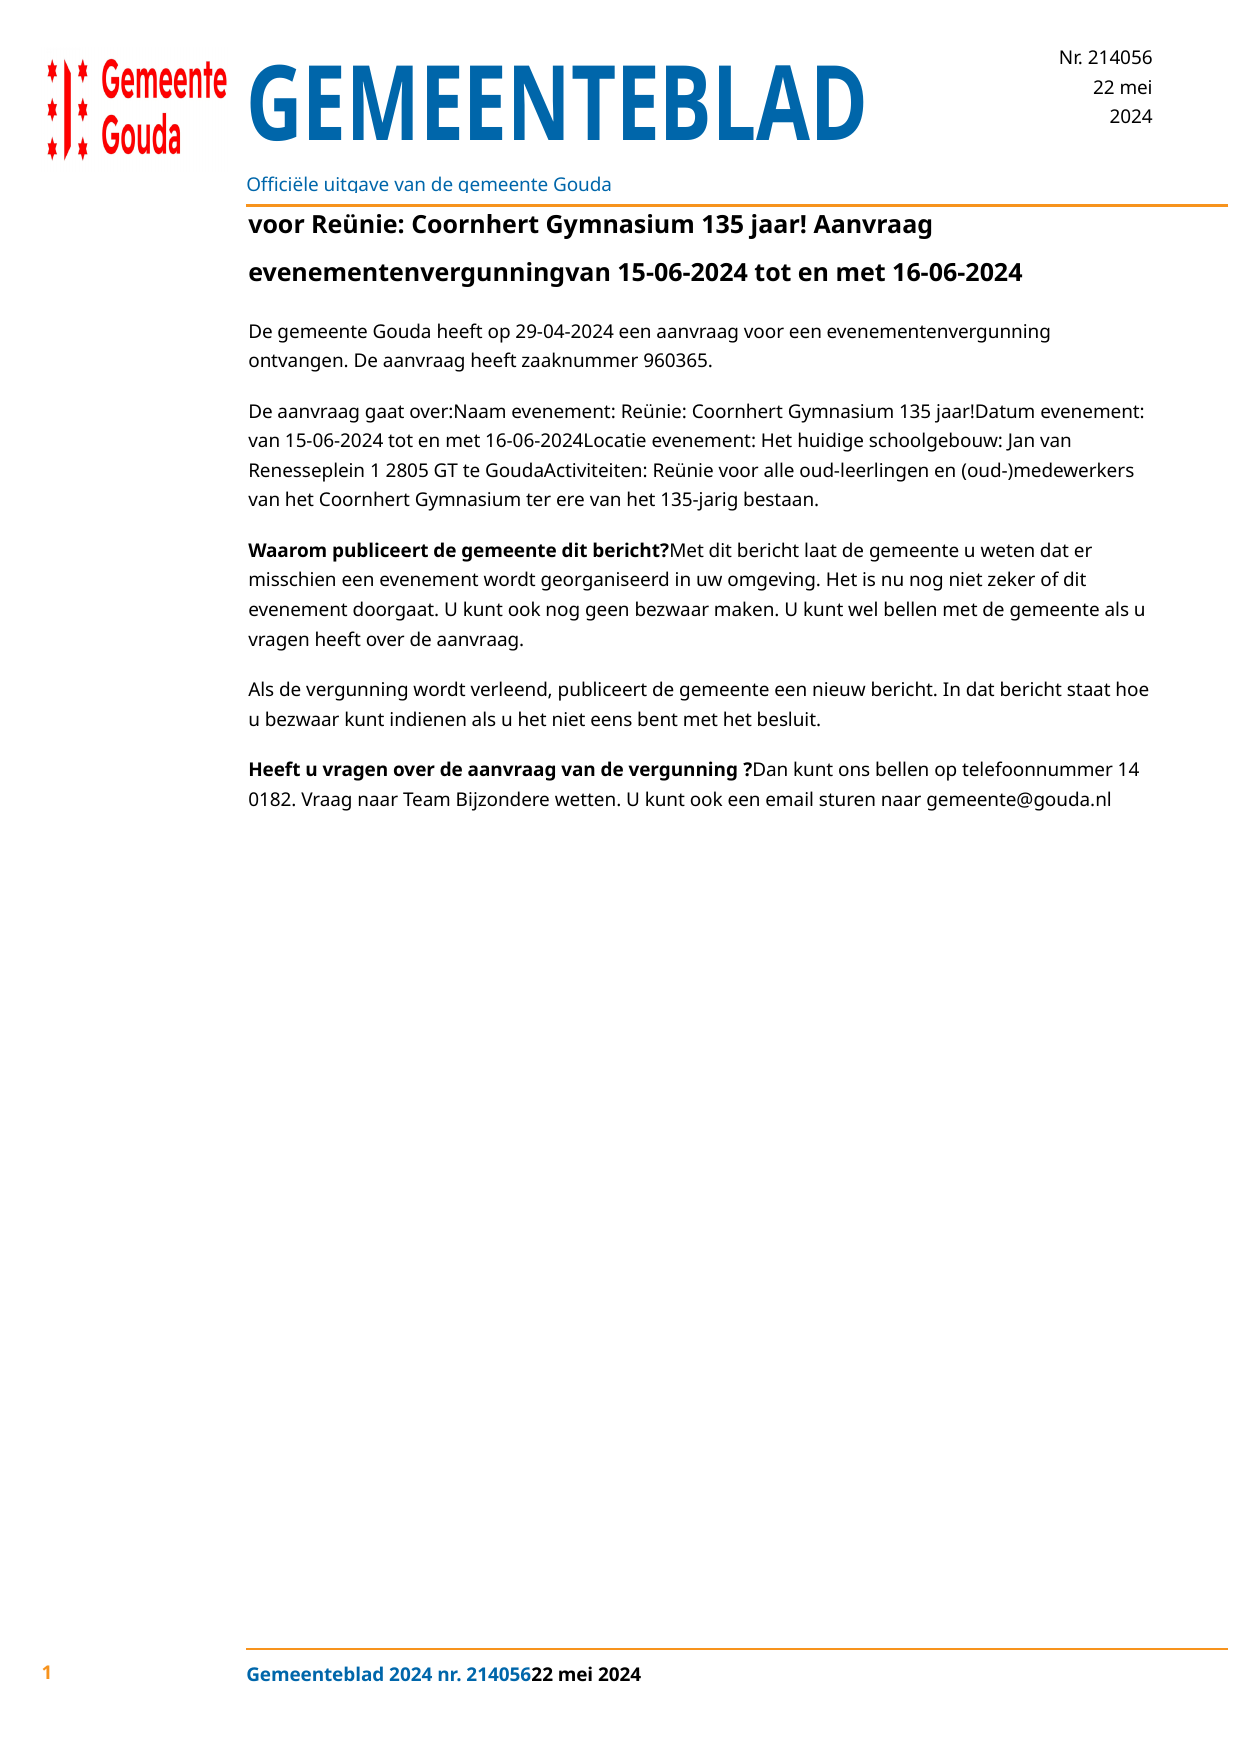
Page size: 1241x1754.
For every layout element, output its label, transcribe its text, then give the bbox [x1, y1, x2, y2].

text Als de vergunning wordt verleend, publiceert de gemeente een nieuw bericht. In dat bericht staat hoe u bezwaar kunt indienen als u het niet eens bent met het besluit. [248, 676, 1152, 732]
text Waarom publiceert de gemeente dit bericht?Met dit bericht laat de gemeente u weten dat er misschien een evenement wordt georganiseerd in uw omgeving. Het is nu nog niet zeker of dit evenement doorgaat. U kunt ook nog geen bezwaar maken. U kunt wel bellen met de gemeente als u vragen heeft over de aanvraag. [248, 537, 1152, 652]
text De gemeente Gouda heeft op 29-04-2024 een aanvraag voor een evenementenvergunning ontvangen. De aanvraag heeft zaaknummer 960365. [248, 318, 1152, 373]
text voor Reünie: Coornhert Gymnasium 135 jaar! Aanvraag evenementenvergunningvan 15-06-2024 tot en met 16-06-2024 [248, 207, 1152, 288]
text De aanvraag gaat over:Naam evenement: Reünie: Coornhert Gymnasium 135 jaar!Datum evenement: van 15-06-2024 tot en met 16-06-2024Locatie evenement: Het huidige schoolgebouw: Jan van Renesseplein 1 2805 GT te GoudaActiviteiten: Reünie voor alle oud-leerlingen en (oud-)medewerkers van het Coornhert Gymnasium ter ere van het 135-jarig bestaan. [248, 398, 1152, 512]
text Heeft u vragen over de aanvraag van de vergunning ?Dan kunt ons bellen op telefoonnummer 14 0182. Vraag naar Team Bijzondere wetten. U kunt ook een email sturen naar gemeente@gouda.nl [248, 756, 1152, 812]
picture [41, 47, 231, 172]
